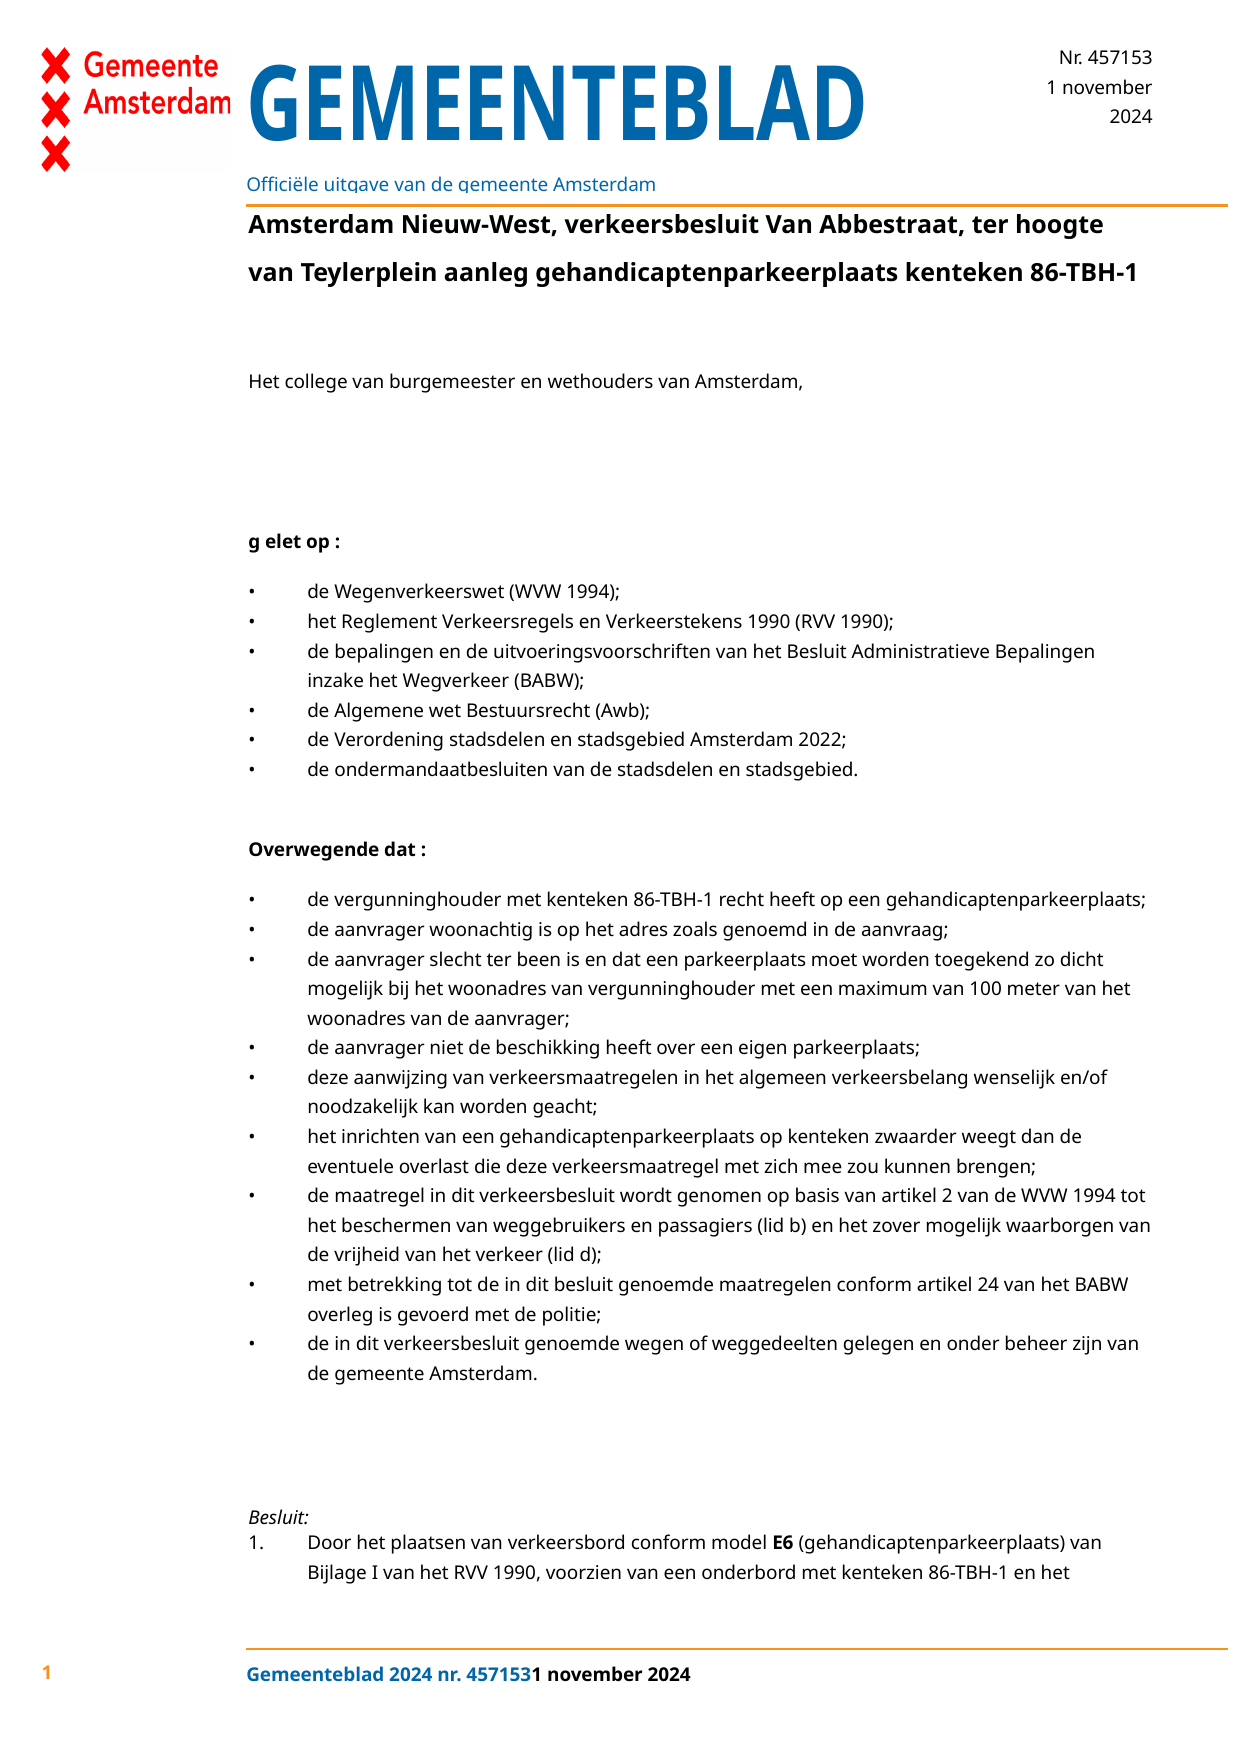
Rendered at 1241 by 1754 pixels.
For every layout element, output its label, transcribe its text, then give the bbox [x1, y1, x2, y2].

list de maatregel in dit verkeersbesluit wordt genomen op basis van artikel 2 van de WVW 1994 tot het beschermen van weggebruikers en passagiers (lid b) en het zover mogelijk waarborgen van de vrijheid van het verkeer (lid d); [248, 1182, 1152, 1267]
list met betrekking tot de in dit besluit genoemde maatregelen conform artikel 24 van het BABW overleg is gevoerd met de politie; [248, 1271, 1152, 1326]
text Het college van burgemeester en wethouders van Amsterdam, [248, 368, 1152, 394]
list de bepalingen en de uitvoeringsvoorschriften van het Besluit Administratieve Bepalingen inzake het Wegverkeer (BABW); [248, 638, 1152, 693]
list de Verordening stadsdelen en stadsgebied Amsterdam 2022; [248, 727, 1152, 752]
text Besluit: [248, 1504, 1152, 1529]
list de aanvrager slecht ter been is en dat een parkeerplaats moet worden toegekend zo dicht mogelijk bij het woonadres van vergunninghouder met een maximum van 100 meter van het woonadres van de aanvrager; [248, 946, 1152, 1031]
text Overwegende dat : [248, 836, 1152, 862]
list het Reglement Verkeersregels en Verkeerstekens 1990 (RVV 1990); [248, 608, 1152, 634]
list de aanvrager niet de beschikking heeft over een eigen parkeerplaats; [248, 1034, 1152, 1060]
list de ondermandaatbesluiten van de stadsdelen en stadsgebied. [248, 756, 1152, 782]
list Door het plaatsen van verkeersbord conform model E6 (gehandicaptenparkeerplaats) van Bijlage I van het RVV 1990, voorzien van een onderbord met kenteken 86-TBH-1 en het [248, 1529, 1152, 1585]
list de Algemene wet Bestuursrecht (Awb); [248, 697, 1152, 723]
list het inrichten van een gehandicaptenparkeerplaats op kenteken zwaarder weegt dan de eventuele overlast die deze verkeersmaatregel met zich mee zou kunnen brengen; [248, 1123, 1152, 1178]
picture [41, 47, 231, 172]
text g elet op : [248, 528, 1152, 554]
list de Wegenverkeerswet (WVW 1994); [248, 579, 1152, 604]
list de vergunninghouder met kenteken 86-TBH-1 recht heeft op een gehandicaptenparkeerplaats; [248, 887, 1152, 912]
list de in dit verkeersbesluit genoemde wegen of weggedeelten gelegen en onder beheer zijn van de gemeente Amsterdam. [248, 1330, 1152, 1386]
list deze aanwijzing van verkeersmaatregelen in het algemeen verkeersbelang wenselijk en/of noodzakelijk kan worden geacht; [248, 1064, 1152, 1119]
text Amsterdam Nieuw-West, verkeersbesluit Van Abbestraat, ter hoogte van Teylerplein aanleg gehandicaptenparkeerplaats kenteken 86-TBH-1 [248, 207, 1152, 288]
list de aanvrager woonachtig is op het adres zoals genoemd in de aanvraag; [248, 916, 1152, 942]
